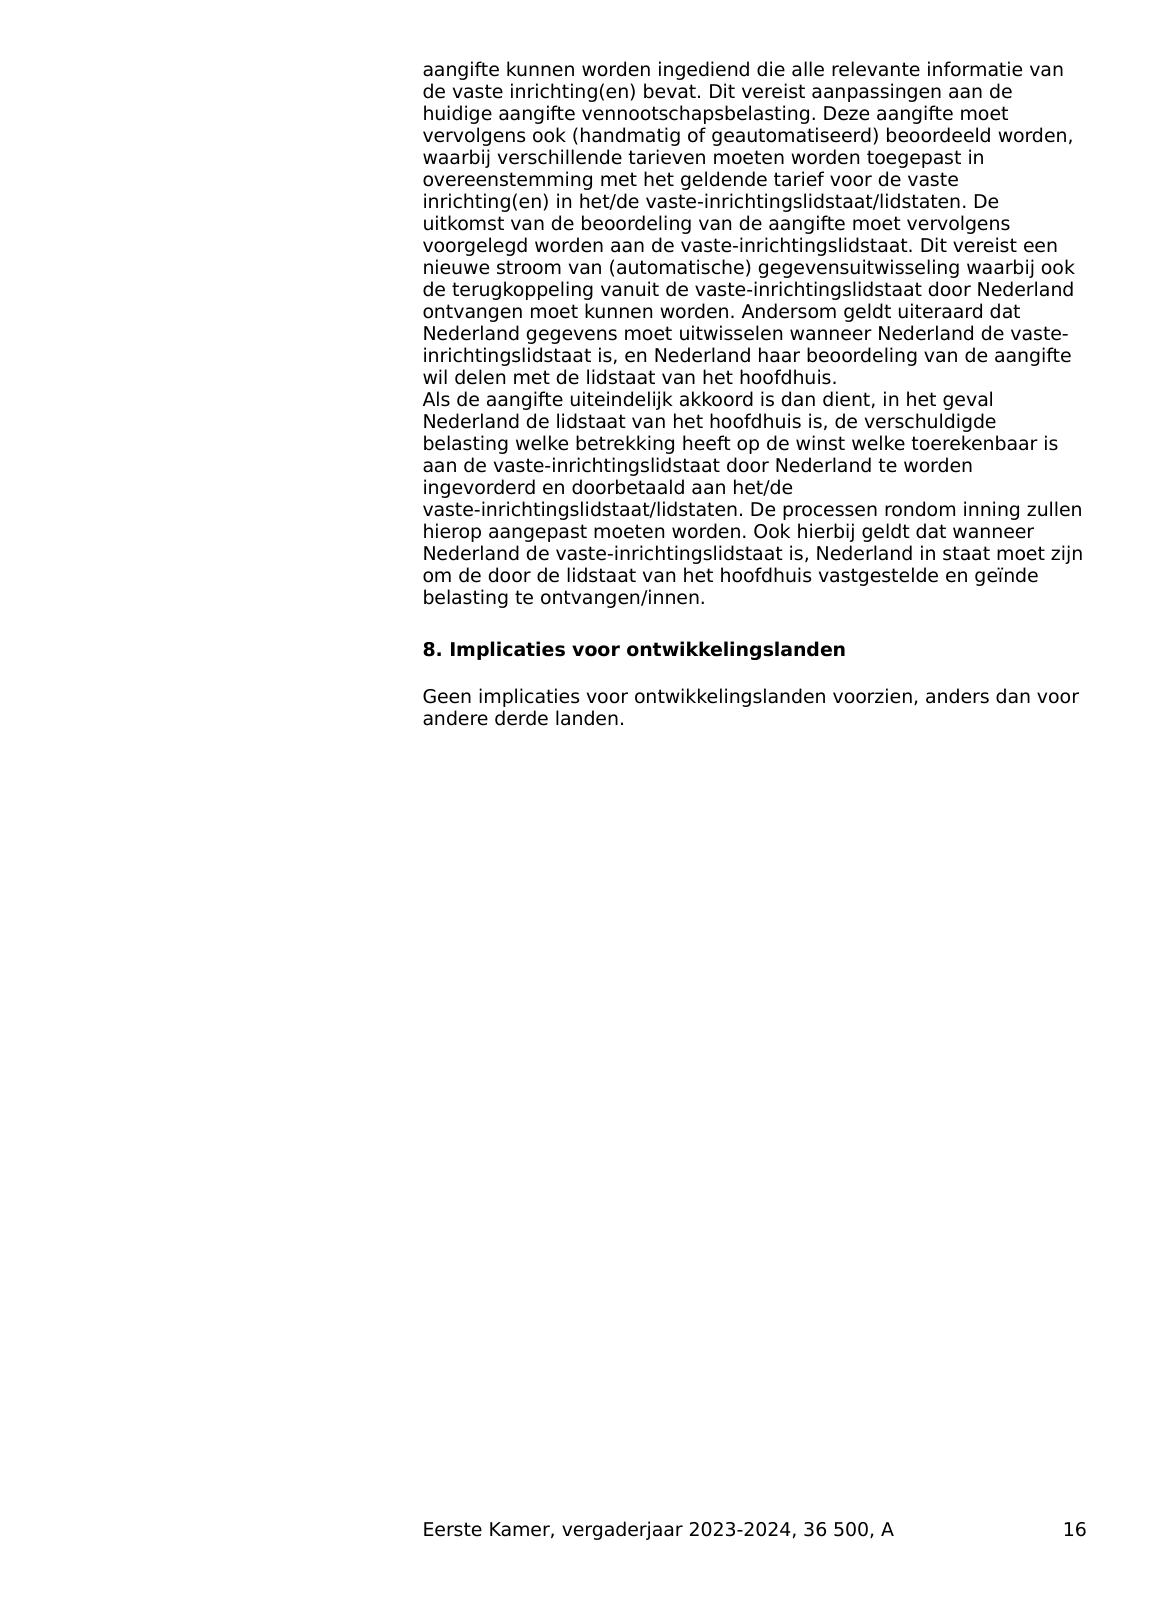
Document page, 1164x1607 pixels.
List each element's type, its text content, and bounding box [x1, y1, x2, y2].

subtitle 8. Implicaties voor ontwikkelingslanden [422, 638, 1087, 661]
text Als de aangifte uiteindelijk akkoord is dan dient, in het geval Nederland de lidstaat van het hoofdhuis is, de verschuldigde belasting welke betrekking heeft op de winst welke toerekenbaar is aan de vaste-inrichtingslidstaat door Nederland te worden ingevorderd en doorbetaald aan het/de vaste-inrichtingslidstaat/lidstaten. De processen rondom inning zullen hierop aangepast moeten worden. Ook hierbij geldt dat wanneer Nederland de vaste-inrichtingslidstaat is, Nederland in staat moet zijn om de door de lidstaat van het hoofdhuis vastgestelde en geïnde belasting te ontvangen/innen. [422, 389, 1087, 608]
text Geen implicaties voor ontwikkelingslanden voorzien, anders dan voor andere derde landen. [422, 686, 1087, 729]
text aangifte kunnen worden ingediend die alle relevante informatie van de vaste inrichting(en) bevat. Dit vereist aanpassingen aan de huidige aangifte vennootschapsbelasting. Deze aangifte moet vervolgens ook (handmatig of geautomatiseerd) beoordeeld worden, waarbij verschillende tarieven moeten worden toegepast in overeenstemming met het geldende tarief voor de vaste inrichting(en) in het/de vaste-inrichtingslidstaat/lidstaten. De uitkomst van de beoordeling van de aangifte moet vervolgens voorgelegd worden aan de vaste-inrichtingslidstaat. Dit vereist een nieuwe stroom van (automatische) gegevensuitwisseling waarbij ook de terugkoppeling vanuit de vaste-inrichtingslidstaat door Nederland ontvangen moet kunnen worden. Andersom geldt uiteraard dat Nederland gegevens moet uitwisselen wanneer Nederland de vaste-inrichtingslidstaat is, en Nederland haar beoordeling van de aangifte wil delen met de lidstaat van het hoofdhuis. [422, 59, 1087, 389]
